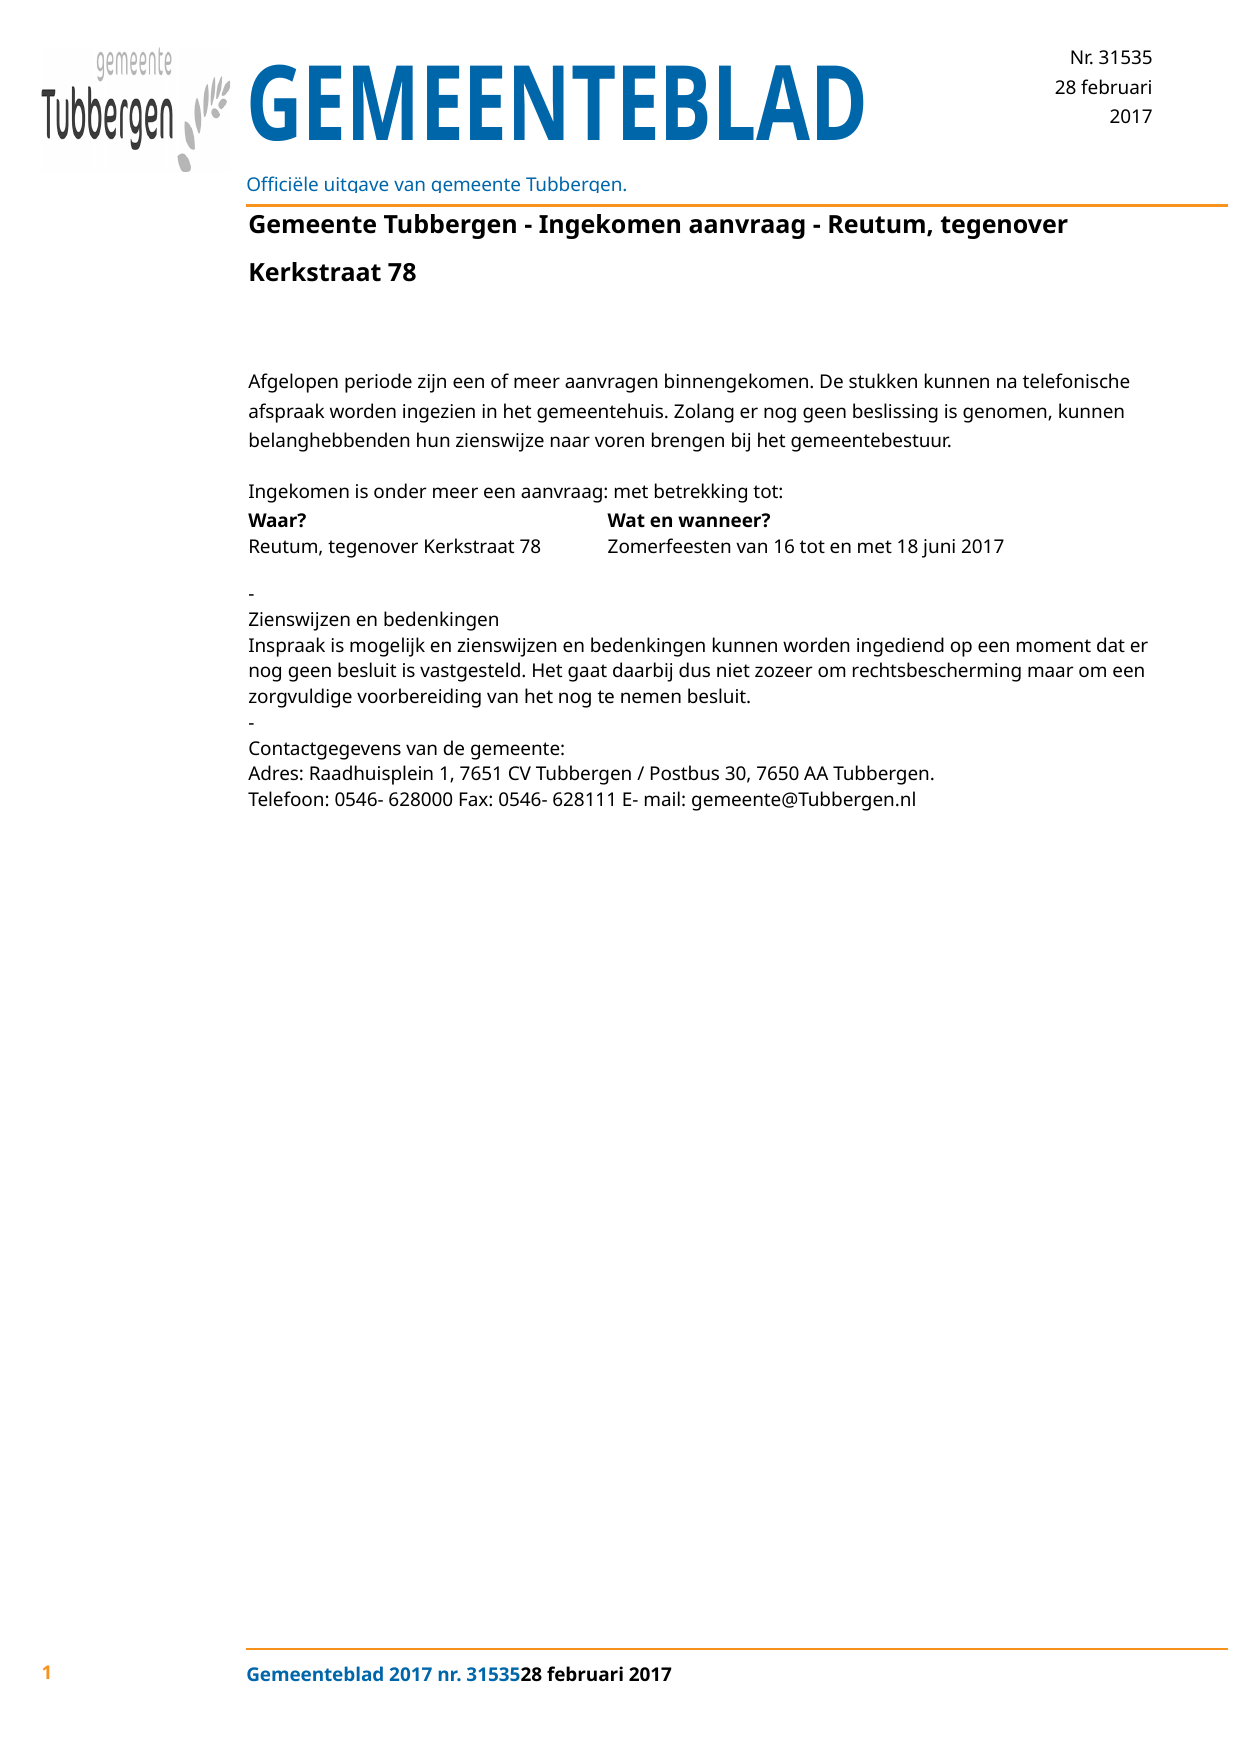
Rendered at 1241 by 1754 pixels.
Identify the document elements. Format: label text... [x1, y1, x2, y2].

table_cell Zomerfeesten van 16 tot en met 18 juni 2017 [608, 533, 1152, 559]
text - [248, 581, 1152, 606]
table_header Waar? [248, 508, 607, 533]
text Zienswijzen en bedenkingen [248, 606, 1152, 632]
text - [248, 709, 1152, 735]
picture [41, 47, 231, 172]
table_header Wat en wanneer? [608, 508, 1152, 533]
text Ingekomen is onder meer een aanvraag: met betrekking tot: [248, 478, 1152, 504]
text Contactgegevens van de gemeente: [248, 735, 1152, 761]
text Gemeente Tubbergen - Ingekomen aanvraag - Reutum, tegenover Kerkstraat 78 [248, 207, 1152, 288]
text Inspraak is mogelijk en zienswijzen en bedenkingen kunnen worden ingediend op een moment dat er nog geen besluit is vastgesteld. Het gaat daarbij dus niet zozeer om rechtsbescherming maar om een zorgvuldige voorbereiding van het nog te nemen besluit. [248, 632, 1152, 709]
text Telefoon: 0546- 628000 Fax: 0546- 628111 E- mail: gemeente@Tubbergen.nl [248, 786, 1152, 812]
table_cell Reutum, tegenover Kerkstraat 78 [248, 533, 607, 559]
text Afgelopen periode zijn een of meer aanvragen binnengekomen. De stukken kunnen na telefonische afspraak worden ingezien in het gemeentehuis. Zolang er nog geen beslissing is genomen, kunnen belanghebbenden hun zienswijze naar voren brengen bij het gemeentebestuur. [248, 368, 1152, 453]
text Adres: Raadhuisplein 1, 7651 CV Tubbergen / Postbus 30, 7650 AA Tubbergen. [248, 761, 1152, 786]
